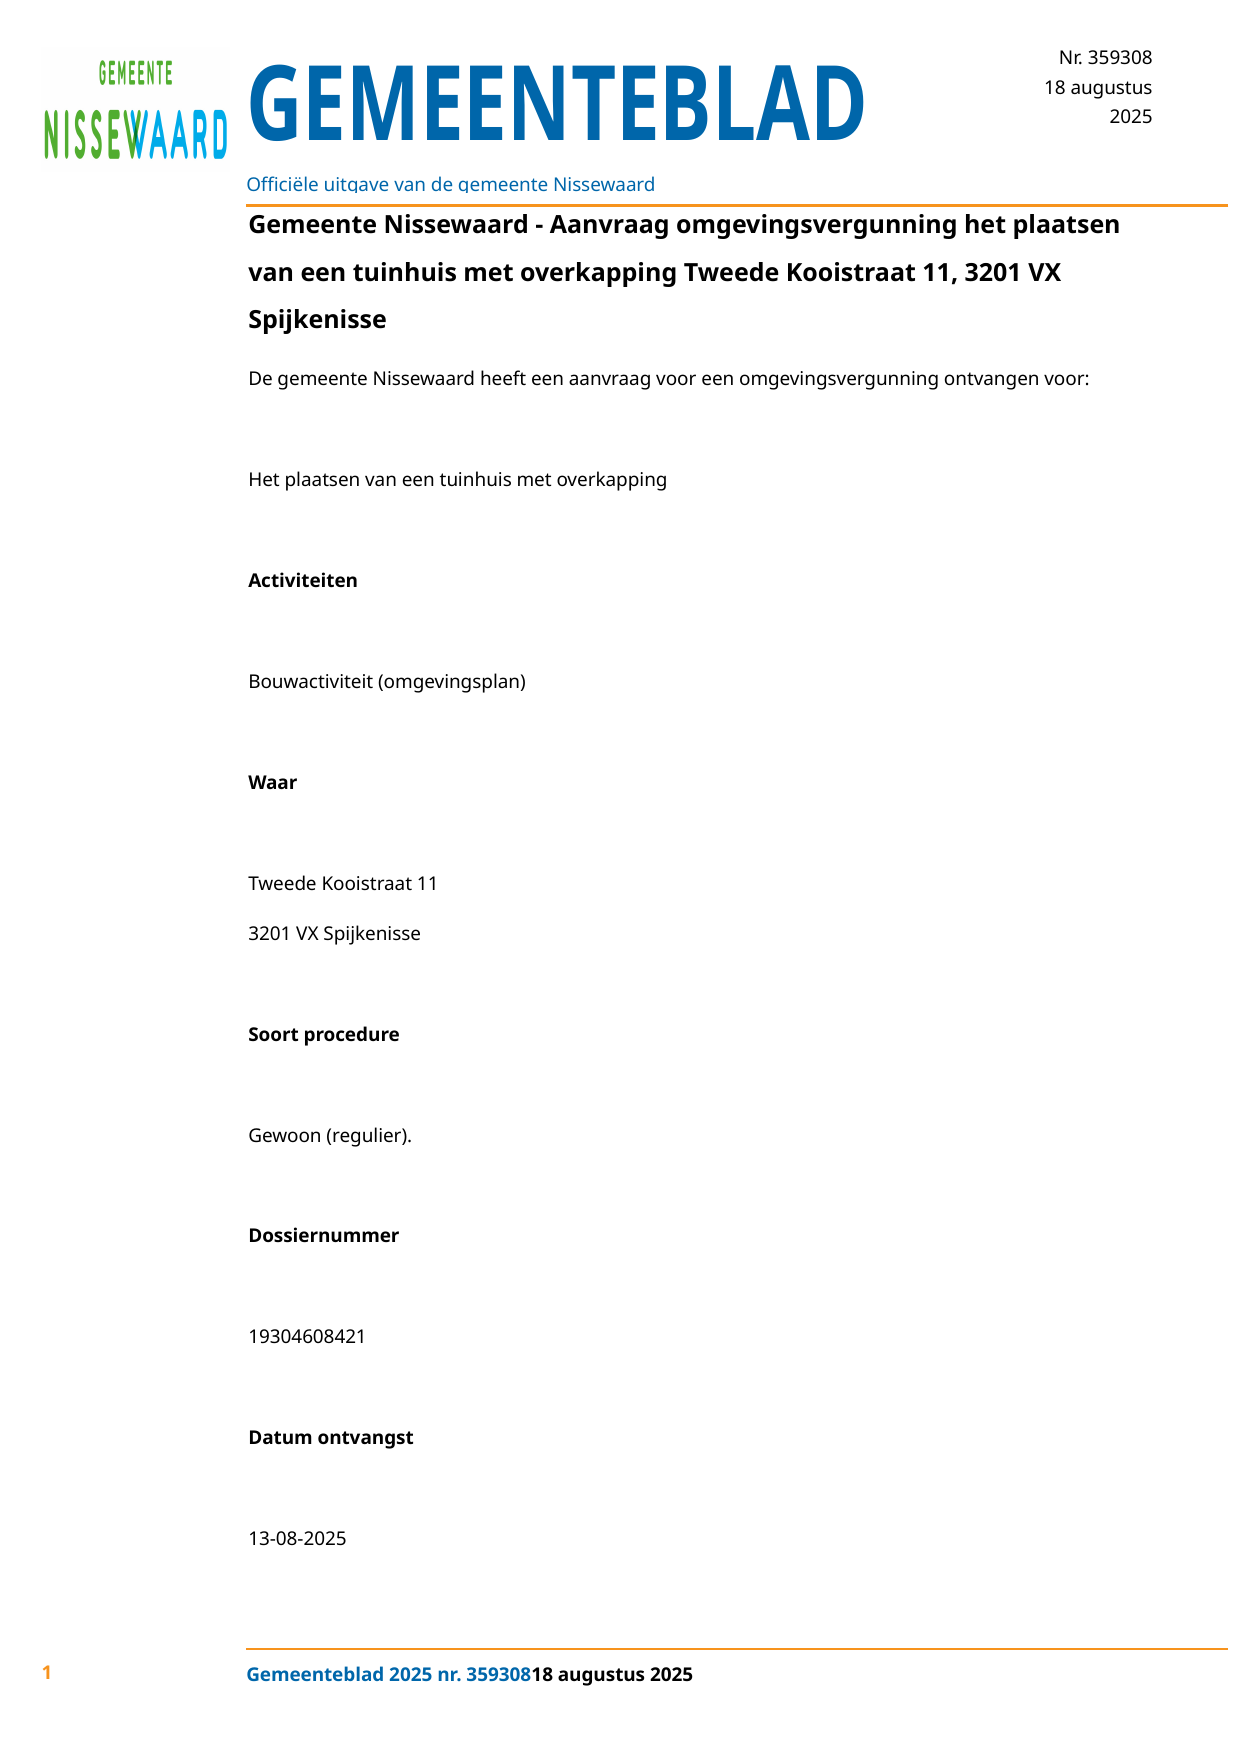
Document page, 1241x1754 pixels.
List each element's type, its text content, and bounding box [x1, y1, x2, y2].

text 19304608421 [248, 1323, 1152, 1349]
text Gewoon (regulier). [248, 1122, 1152, 1147]
picture [41, 47, 231, 172]
text Het plaatsen van een tuinhuis met overkapping [248, 466, 1152, 492]
text Dossiernummer [248, 1223, 1152, 1248]
text Bouwactiviteit (omgevingsplan) [248, 668, 1152, 694]
text Waar [248, 769, 1152, 794]
text 13-08-2025 [248, 1525, 1152, 1551]
text Activiteiten [248, 567, 1152, 593]
text Datum ontvangst [248, 1424, 1152, 1450]
text 3201 VX Spijkenisse [248, 920, 1152, 946]
text Gemeente Nissewaard - Aanvraag omgevingsvergunning het plaatsen van een tuinhuis met overkapping Tweede Kooistraat 11, 3201 VX Spijkenisse [248, 207, 1152, 336]
text Soort procedure [248, 1021, 1152, 1047]
text Tweede Kooistraat 11 [248, 870, 1152, 895]
text De gemeente Nissewaard heeft een aanvraag voor een omgevingsvergunning ontvangen voor: [248, 366, 1152, 391]
